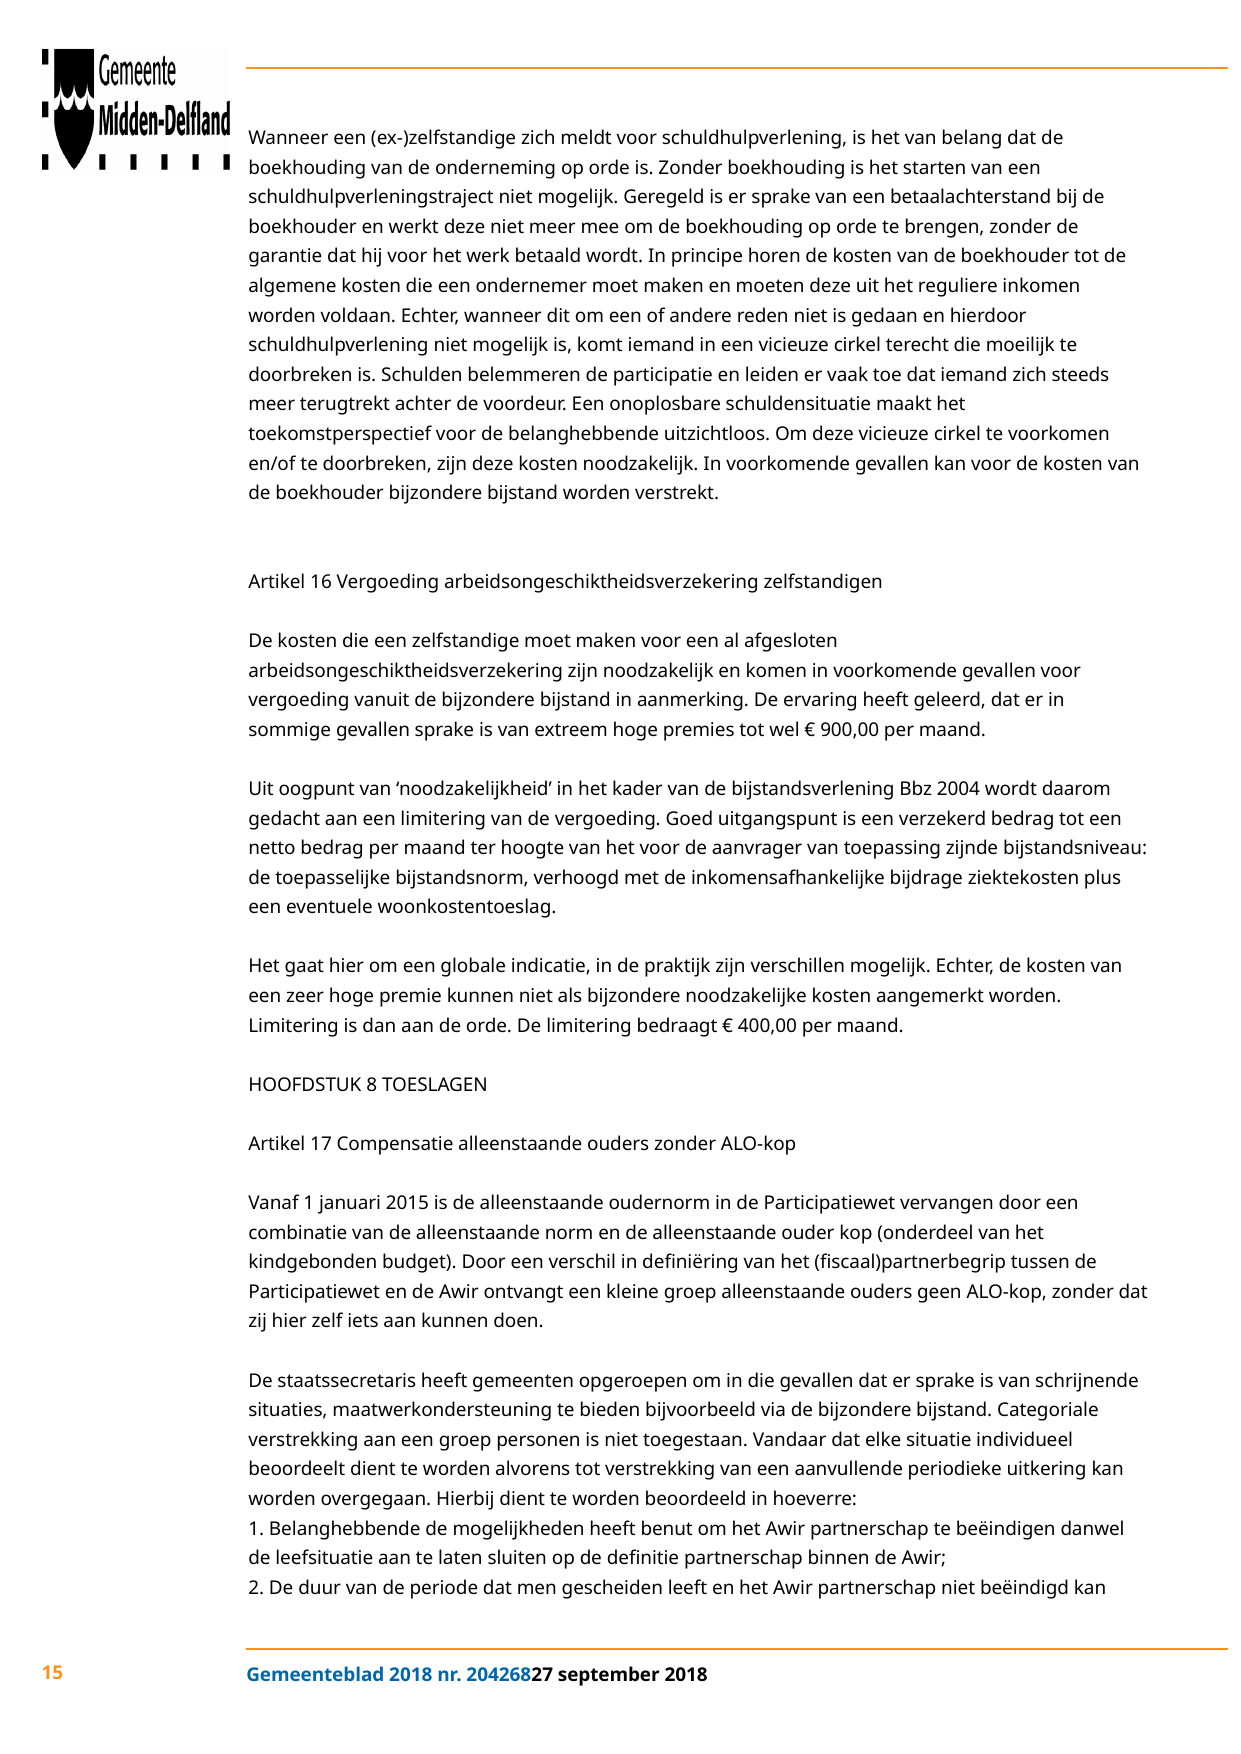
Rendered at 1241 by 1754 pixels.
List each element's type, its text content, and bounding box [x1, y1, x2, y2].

text 2. De duur van de periode dat men gescheiden leeft en het Awir partnerschap niet beëindigd kan [248, 1574, 1152, 1600]
text Artikel 16 Vergoeding arbeidsongeschiktheidsverzekering zelfstandigen [248, 568, 1152, 594]
text Artikel 17 Compensatie alleenstaande ouders zonder ALO-kop [248, 1130, 1152, 1156]
text Het gaat hier om een globale indicatie, in de praktijk zijn verschillen mogelijk. Echter, de kosten van een zeer hoge premie kunnen niet als bijzondere noodzakelijke kosten aangemerkt worden. Limitering is dan aan de orde. De limitering bedraagt € 400,00 per maand. [248, 953, 1152, 1038]
text HOOFDSTUK 8 TOESLAGEN [248, 1071, 1152, 1097]
text Wanneer een (ex-)zelfstandige zich meldt voor schuldhulpverlening, is het van belang dat de boekhouding van de onderneming op orde is. Zonder boekhouding is het starten van een schuldhulpverleningstraject niet mogelijk. Geregeld is er sprake van een betaalachterstand bij de boekhouder en werkt deze niet meer mee om de boekhouding op orde te brengen, zonder de garantie dat hij voor het werk betaald wordt. In principe horen de kosten van de boekhouder tot de algemene kosten die een ondernemer moet maken en moeten deze uit het reguliere inkomen worden voldaan. Echter, wanneer dit om een of andere reden niet is gedaan en hierdoor schuldhulpverlening niet mogelijk is, komt iemand in een vicieuze cirkel terecht die moeilijk te doorbreken is. Schulden belemmeren de participatie en leiden er vaak toe dat iemand zich steeds meer terugtrekt achter de voordeur. Een onoplosbare schuldensituatie maakt het toekomstperspectief voor de belanghebbende uitzichtloos. Om deze vicieuze cirkel te voorkomen en/of te doorbreken, zijn deze kosten noodzakelijk. In voorkomende gevallen kan voor de kosten van de boekhouder bijzondere bijstand worden verstrekt. [248, 124, 1152, 505]
picture [41, 47, 231, 172]
text De staatssecretaris heeft gemeenten opgeroepen om in die gevallen dat er sprake is van schrijnende situaties, maatwerkondersteuning te bieden bijvoorbeeld via de bijzondere bijstand. Categoriale verstrekking aan een groep personen is niet toegestaan. Vandaar dat elke situatie individueel beoordeelt dient te worden alvorens tot verstrekking van een aanvullende periodieke uitkering kan worden overgegaan. Hierbij dient te worden beoordeeld in hoeverre: [248, 1367, 1152, 1511]
text Vanaf 1 januari 2015 is de alleenstaande oudernorm in de Participatiewet vervangen door een combinatie van de alleenstaande norm en de alleenstaande ouder kop (onderdeel van het kindgebonden budget). Door een verschil in definiëring van het (fiscaal)partnerbegrip tussen de Participatiewet en de Awir ontvangt een kleine groep alleenstaande ouders geen ALO-kop, zonder dat zij hier zelf iets aan kunnen doen. [248, 1189, 1152, 1333]
text Uit oogpunt van ‘noodzakelijkheid’ in het kader van de bijstandsverlening Bbz 2004 wordt daarom gedacht aan een limitering van de vergoeding. Goed uitgangspunt is een verzekerd bedrag tot een netto bedrag per maand ter hoogte van het voor de aanvrager van toepassing zijnde bijstandsniveau: de toepasselijke bijstandsnorm, verhoogd met de inkomensafhankelijke bijdrage ziektekosten plus een eventuele woonkostentoeslag. [248, 775, 1152, 919]
text De kosten die een zelfstandige moet maken voor een al afgesloten arbeidsongeschiktheidsverzekering zijn noodzakelijk en komen in voorkomende gevallen voor vergoeding vanuit de bijzondere bijstand in aanmerking. De ervaring heeft geleerd, dat er in sommige gevallen sprake is van extreem hoge premies tot wel € 900,00 per maand. [248, 627, 1152, 742]
text 1. Belanghebbende de mogelijkheden heeft benut om het Awir partnerschap te beëindigen danwel de leefsituatie aan te laten sluiten op de definitie partnerschap binnen de Awir; [248, 1515, 1152, 1570]
